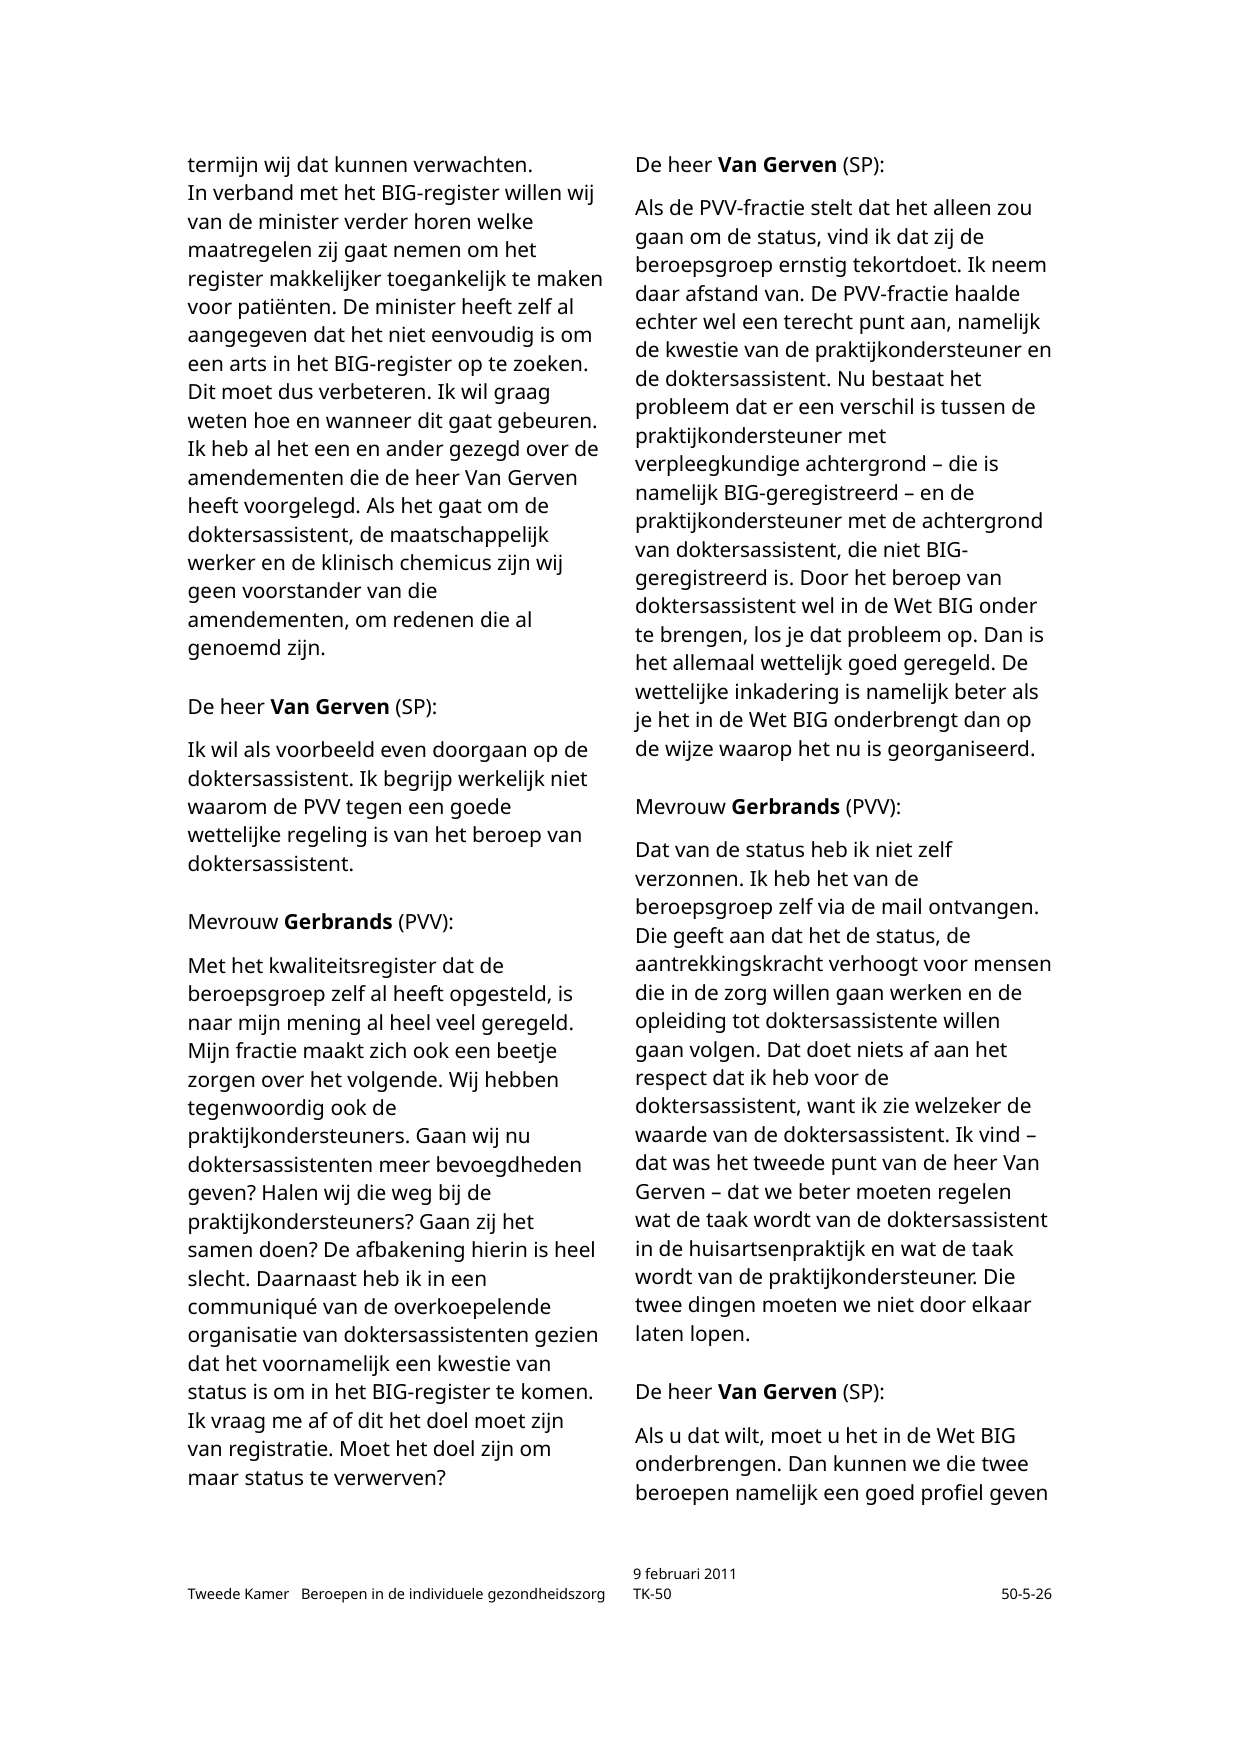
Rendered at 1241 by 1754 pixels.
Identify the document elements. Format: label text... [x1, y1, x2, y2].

text De heer Van Gerven (SP): [635, 150, 1053, 178]
text Mevrouw Gerbrands (PVV): [635, 792, 1053, 821]
text Dat van de status heb ik niet zelf verzonnen. Ik heb het van de beroepsgroep zelf via de mail ontvangen. Die geeft aan dat het de status, de aantrekkingskracht verhoogt voor mensen die in de zorg willen gaan werken en de opleiding tot doktersassistente willen gaan volgen. Dat doet niets af aan het respect dat ik heb voor de doktersassistent, want ik zie welzeker de waarde van de doktersassistent. Ik vind – dat was het tweede punt van de heer Van Gerven – dat we beter moeten regelen wat de taak wordt van de doktersassistent in de huisartsenpraktijk en wat de taak wordt van de praktijkondersteuner. Die twee dingen moeten we niet door elkaar laten lopen. [635, 836, 1053, 1347]
text Als u dat wilt, moet u het in de Wet BIG onderbrengen. Dan kunnen we die twee beroepen namelijk een goed profiel geven [635, 1421, 1053, 1506]
text De heer Van Gerven (SP): [635, 1377, 1053, 1406]
text termijn wij dat kunnen verwachten. [187, 150, 605, 178]
text Ik heb al het een en ander gezegd over de amendementen die de heer Van Gerven heeft voorgelegd. Als het gaat om de doktersassistent, de maatschappelijk werker en de klinisch chemicus zijn wij geen voorstander van die amendementen, om redenen die al genoemd zijn. [187, 434, 605, 662]
text Ik wil als voorbeeld even doorgaan op de doktersassistent. Ik begrijp werkelijk niet waarom de PVV tegen een goede wettelijke regeling is van het beroep van doktersassistent. [187, 735, 605, 877]
text De heer Van Gerven (SP): [187, 692, 605, 720]
text Met het kwaliteitsregister dat de beroepsgroep zelf al heeft opgesteld, is naar mijn mening al heel veel geregeld. Mijn fractie maakt zich ook een beetje zorgen over het volgende. Wij hebben tegenwoordig ook de praktijkondersteuners. Gaan wij nu doktersassistenten meer bevoegdheden geven? Halen wij die weg bij de praktijkondersteuners? Gaan zij het samen doen? De afbakening hierin is heel slecht. Daarnaast heb ik in een communiqué van de overkoepelende organisatie van doktersassistenten gezien dat het voornamelijk een kwestie van status is om in het BIG-register te komen. Ik vraag me af of dit het doel moet zijn van registratie. Moet het doel zijn om maar status te verwerven? [187, 951, 605, 1491]
text Als de PVV-fractie stelt dat het alleen zou gaan om de status, vind ik dat zij de beroepsgroep ernstig tekortdoet. Ik neem daar afstand van. De PVV-fractie haalde echter wel een terecht punt aan, namelijk de kwestie van de praktijkondersteuner en de doktersassistent. Nu bestaat het probleem dat er een verschil is tussen de praktijkondersteuner met verpleegkundige achtergrond – die is namelijk BIG-geregistreerd – en de praktijkondersteuner met de achtergrond van doktersassistent, die niet BIG-geregistreerd is. Door het beroep van doktersassistent wel in de Wet BIG onder te brengen, los je dat probleem op. Dan is het allemaal wettelijk goed geregeld. De wettelijke inkadering is namelijk beter als je het in de Wet BIG onderbrengt dan op de wijze waarop het nu is georganiseerd. [635, 193, 1053, 762]
text Mevrouw Gerbrands (PVV): [187, 907, 605, 936]
text In verband met het BIG-register willen wij van de minister verder horen welke maatregelen zij gaat nemen om het register makkelijker toegankelijk te maken voor patiënten. De minister heeft zelf al aangegeven dat het niet eenvoudig is om een arts in het BIG-register op te zoeken. Dit moet dus verbeteren. Ik wil graag weten hoe en wanneer dit gaat gebeuren. [187, 178, 605, 434]
